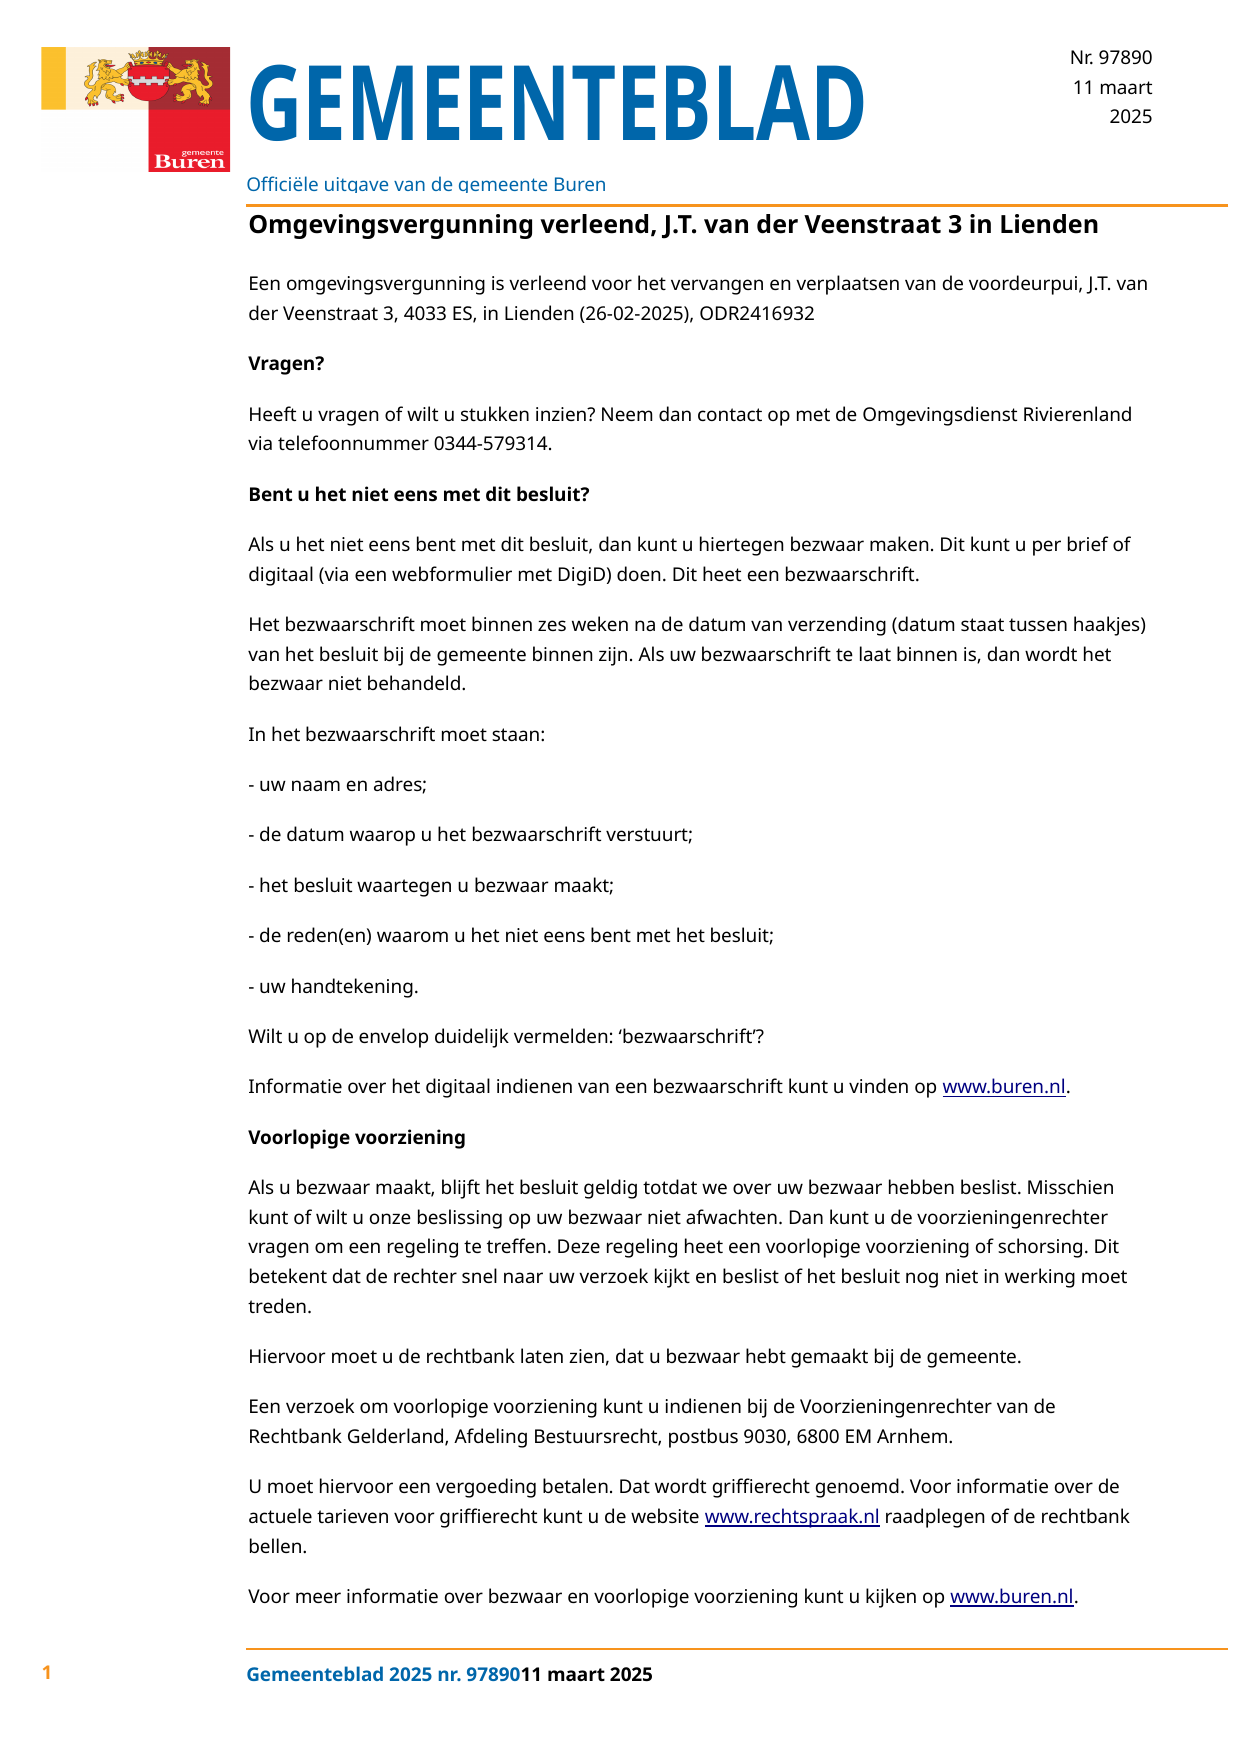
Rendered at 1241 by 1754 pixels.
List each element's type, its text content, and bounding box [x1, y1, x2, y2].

text Voor meer informatie over bezwaar en voorlopige voorziening kunt u kijken op www.buren.nl. [248, 1583, 1152, 1609]
text - uw naam en adres; [248, 771, 1152, 797]
text Voorlopige voorziening [248, 1124, 1152, 1150]
text - de datum waarop u het bezwaarschrift verstuurt; [248, 822, 1152, 847]
text U moet hiervoor een vergoeding betalen. Dat wordt griffierecht genoemd. Voor informatie over de actuele tarieven voor griffierecht kunt u de website www.rechtspraak.nl raadplegen of de rechtbank bellen. [248, 1474, 1152, 1558]
text In het bezwaarschrift moet staan: [248, 721, 1152, 746]
text - uw handtekening. [248, 973, 1152, 998]
text Vragen? [248, 350, 1152, 376]
text Omgevingsvergunning verleend, J.T. van der Veenstraat 3 in Lienden [248, 207, 1152, 241]
text Als u bezwaar maakt, blijft het besluit geldig totdat we over uw bezwaar hebben beslist. Misschien kunt of wilt u onze beslissing op uw bezwaar niet afwachten. Dan kunt u de voorzieningenrechter vragen om een regeling te treffen. Deze regeling heet een voorlopige voorziening of schorsing. Dit betekent dat de rechter snel naar uw verzoek kijkt en beslist of het besluit nog niet in werking moet treden. [248, 1174, 1152, 1318]
text Het bezwaarschrift moet binnen zes weken na de datum van verzending (datum staat tussen haakjes) van het besluit bij de gemeente binnen zijn. Als uw bezwaarschrift te laat binnen is, dan wordt het bezwaar niet behandeld. [248, 611, 1152, 696]
text Bent u het niet eens met dit besluit? [248, 481, 1152, 506]
text Hiervoor moet u de rechtbank laten zien, dat u bezwaar hebt gemaakt bij de gemeente. [248, 1343, 1152, 1369]
text Een verzoek om voorlopige voorziening kunt u indienen bij de Voorzieningenrechter van de Rechtbank Gelderland, Afdeling Bestuursrecht, postbus 9030, 6800 EM Arnhem. [248, 1394, 1152, 1449]
picture [41, 47, 231, 172]
text - het besluit waartegen u bezwaar maakt; [248, 872, 1152, 898]
text - de reden(en) waarom u het niet eens bent met het besluit; [248, 922, 1152, 948]
text Als u het niet eens bent met dit besluit, dan kunt u hiertegen bezwaar maken. Dit kunt u per brief of digitaal (via een webformulier met DigiD) doen. Dit heet een bezwaarschrift. [248, 531, 1152, 586]
text Wilt u op de envelop duidelijk vermelden: ‘bezwaarschrift’? [248, 1023, 1152, 1049]
text Informatie over het digitaal indienen van een bezwaarschrift kunt u vinden op www.buren.nl. [248, 1074, 1152, 1099]
text Heeft u vragen of wilt u stukken inzien? Neem dan contact op met de Omgevingsdienst Rivierenland via telefoonnummer 0344-579314. [248, 401, 1152, 456]
text Een omgevingsvergunning is verleend voor het vervangen en verplaatsen van de voordeurpui, J.T. van der Veenstraat 3, 4033 ES, in Lienden (26-02-2025), ODR2416932 [248, 270, 1152, 326]
